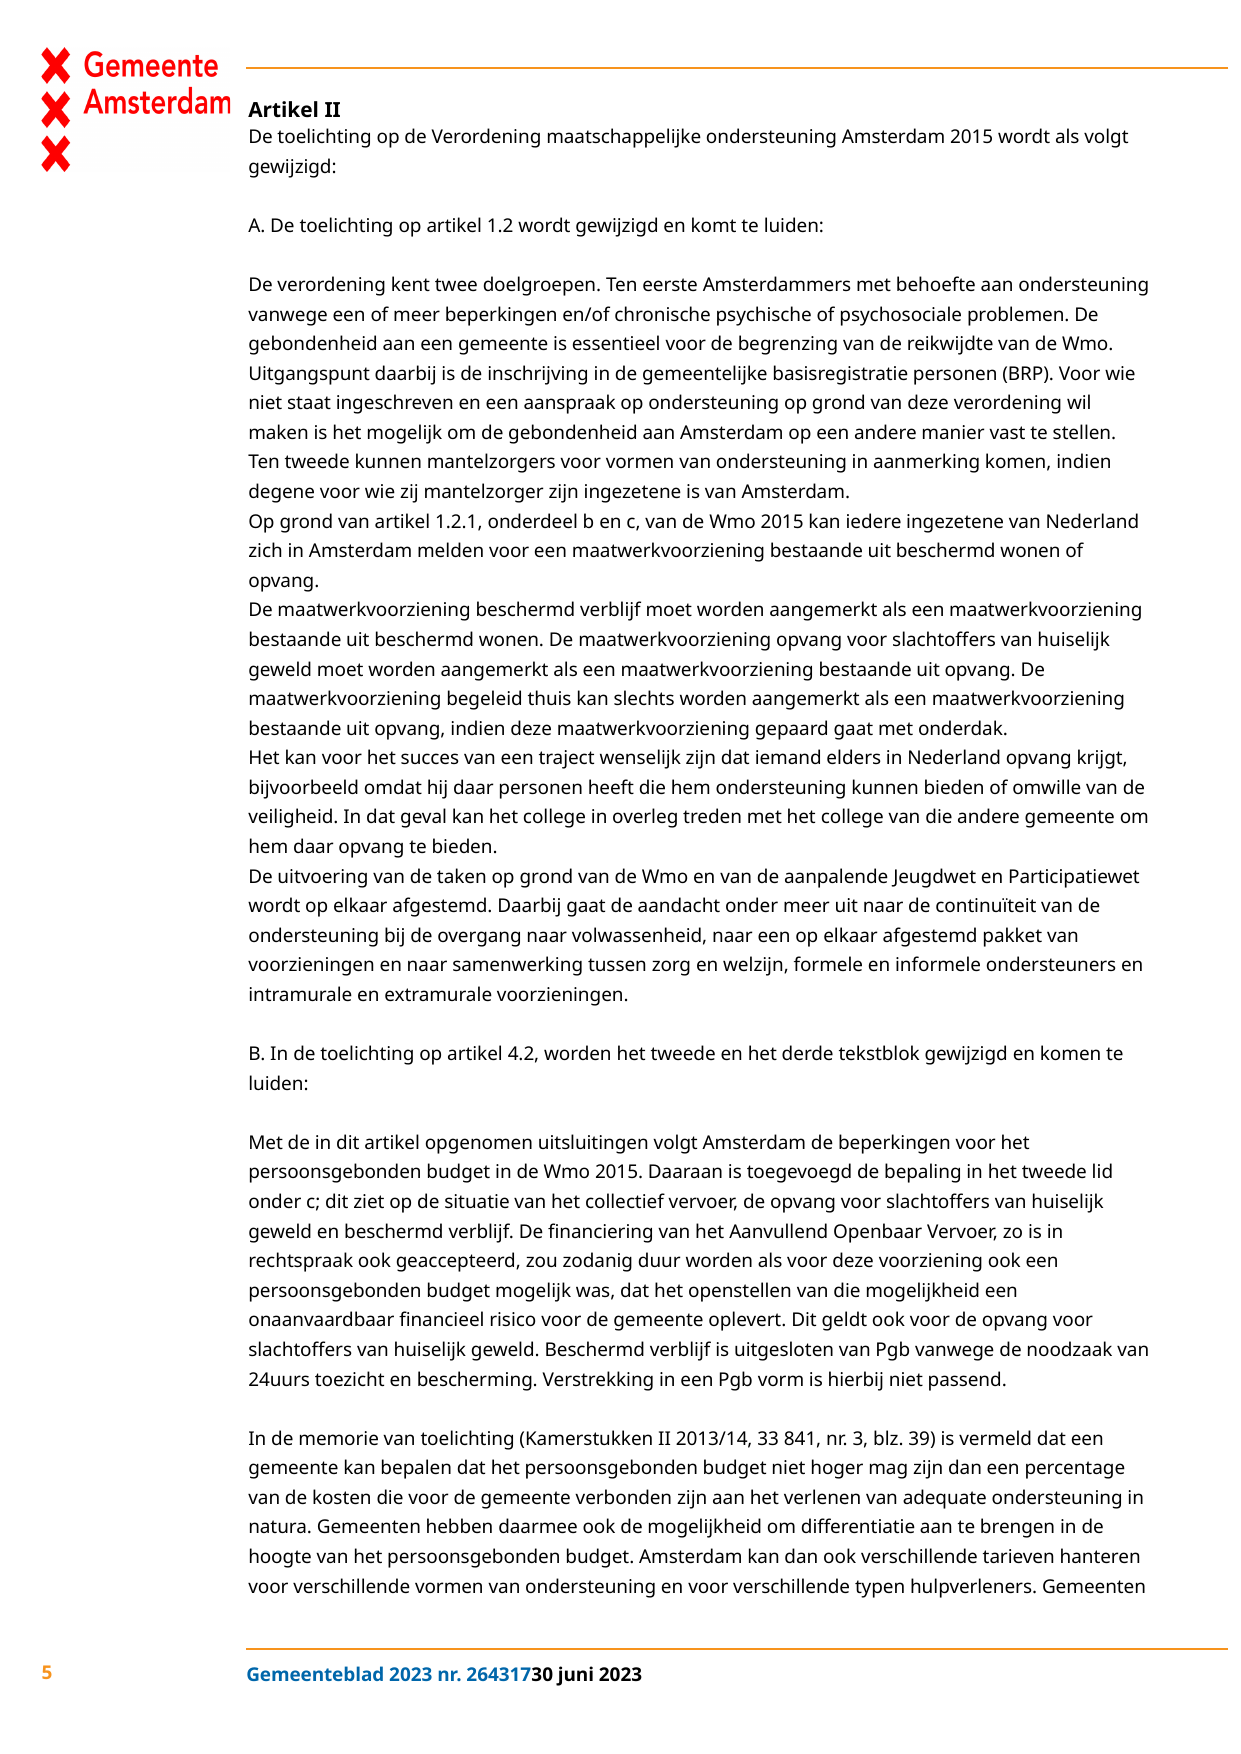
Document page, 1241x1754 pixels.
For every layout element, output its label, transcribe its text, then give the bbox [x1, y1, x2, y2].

text Het kan voor het succes van een traject wenselijk zijn dat iemand elders in Nederland opvang krijgt, bijvoorbeeld omdat hij daar personen heeft die hem ondersteuning kunnen bieden of omwille van de veiligheid. In dat geval kan het college in overleg treden met het college van die andere gemeente om hem daar opvang te bieden. [248, 744, 1152, 859]
text Artikel II [248, 95, 1152, 123]
text Met de in dit artikel opgenomen uitsluitingen volgt Amsterdam de beperkingen voor het persoonsgebonden budget in de Wmo 2015. Daaraan is toegevoegd de bepaling in het tweede lid onder c; dit ziet op de situatie van het collectief vervoer, de opvang voor slachtoffers van huiselijk geweld en beschermd verblijf. De financiering van het Aanvullend Openbaar Vervoer, zo is in rechtspraak ook geaccepteerd, zou zodanig duur worden als voor deze voorziening ook een persoonsgebonden budget mogelijk was, dat het openstellen van die mogelijkheid een onaanvaardbaar financieel risico voor de gemeente oplevert. Dit geldt ook voor de opvang voor slachtoffers van huiselijk geweld. Beschermd verblijf is uitgesloten van Pgb vanwege de noodzaak van 24uurs toezicht en bescherming. Verstrekking in een Pgb vorm is hierbij niet passend. [248, 1129, 1152, 1391]
picture [41, 47, 231, 172]
text De verordening kent twee doelgroepen. Ten eerste Amsterdammers met behoefte aan ondersteuning vanwege een of meer beperkingen en/of chronische psychische of psychosociale problemen. De gebondenheid aan een gemeente is essentieel voor de begrenzing van de reikwijdte van de Wmo. Uitgangspunt daarbij is de inschrijving in de gemeentelijke basisregistratie personen (BRP). Voor wie niet staat ingeschreven en een aanspraak op ondersteuning op grond van deze verordening wil maken is het mogelijk om de gebondenheid aan Amsterdam op een andere manier vast te stellen. Ten tweede kunnen mantelzorgers voor vormen van ondersteuning in aanmerking komen, indien degene voor wie zij mantelzorger zijn ingezetene is van Amsterdam. [248, 271, 1152, 504]
text De uitvoering van de taken op grond van de Wmo en van de aanpalende Jeugdwet en Participatiewet wordt op elkaar afgestemd. Daarbij gaat de aandacht onder meer uit naar de continuïteit van de ondersteuning bij de overgang naar volwassenheid, naar een op elkaar afgestemd pakket van voorzieningen en naar samenwerking tussen zorg en welzijn, formele en informele ondersteuners en intramurale en extramurale voorzieningen. [248, 863, 1152, 1007]
text Op grond van artikel 1.2.1, onderdeel b en c, van de Wmo 2015 kan iedere ingezetene van Nederland zich in Amsterdam melden voor een maatwerkvoorziening bestaande uit beschermd wonen of opvang. [248, 508, 1152, 593]
text In de memorie van toelichting (Kamerstukken II 2013/14, 33 841, nr. 3, blz. 39) is vermeld dat een gemeente kan bepalen dat het persoonsgebonden budget niet hoger mag zijn dan een percentage van de kosten die voor de gemeente verbonden zijn aan het verlenen van adequate ondersteuning in natura. Gemeenten hebben daarmee ook de mogelijkheid om differentiatie aan te brengen in de hoogte van het persoonsgebonden budget. Amsterdam kan dan ook verschillende tarieven hanteren voor verschillende vormen van ondersteuning en voor verschillende typen hulpverleners. Gemeenten [248, 1425, 1152, 1598]
text De toelichting op de Verordening maatschappelijke ondersteuning Amsterdam 2015 wordt als volgt gewijzigd: [248, 123, 1152, 178]
text B. In de toelichting op artikel 4.2, worden het tweede en het derde tekstblok gewijzigd en komen te luiden: [248, 1040, 1152, 1096]
text De maatwerkvoorziening beschermd verblijf moet worden aangemerkt als een maatwerkvoorziening bestaande uit beschermd wonen. De maatwerkvoorziening opvang voor slachtoffers van huiselijk geweld moet worden aangemerkt als een maatwerkvoorziening bestaande uit opvang. De maatwerkvoorziening begeleid thuis kan slechts worden aangemerkt als een maatwerkvoorziening bestaande uit opvang, indien deze maatwerkvoorziening gepaard gaat met onderdak. [248, 597, 1152, 741]
text A. De toelichting op artikel 1.2 wordt gewijzigd en komt te luiden: [248, 212, 1152, 238]
